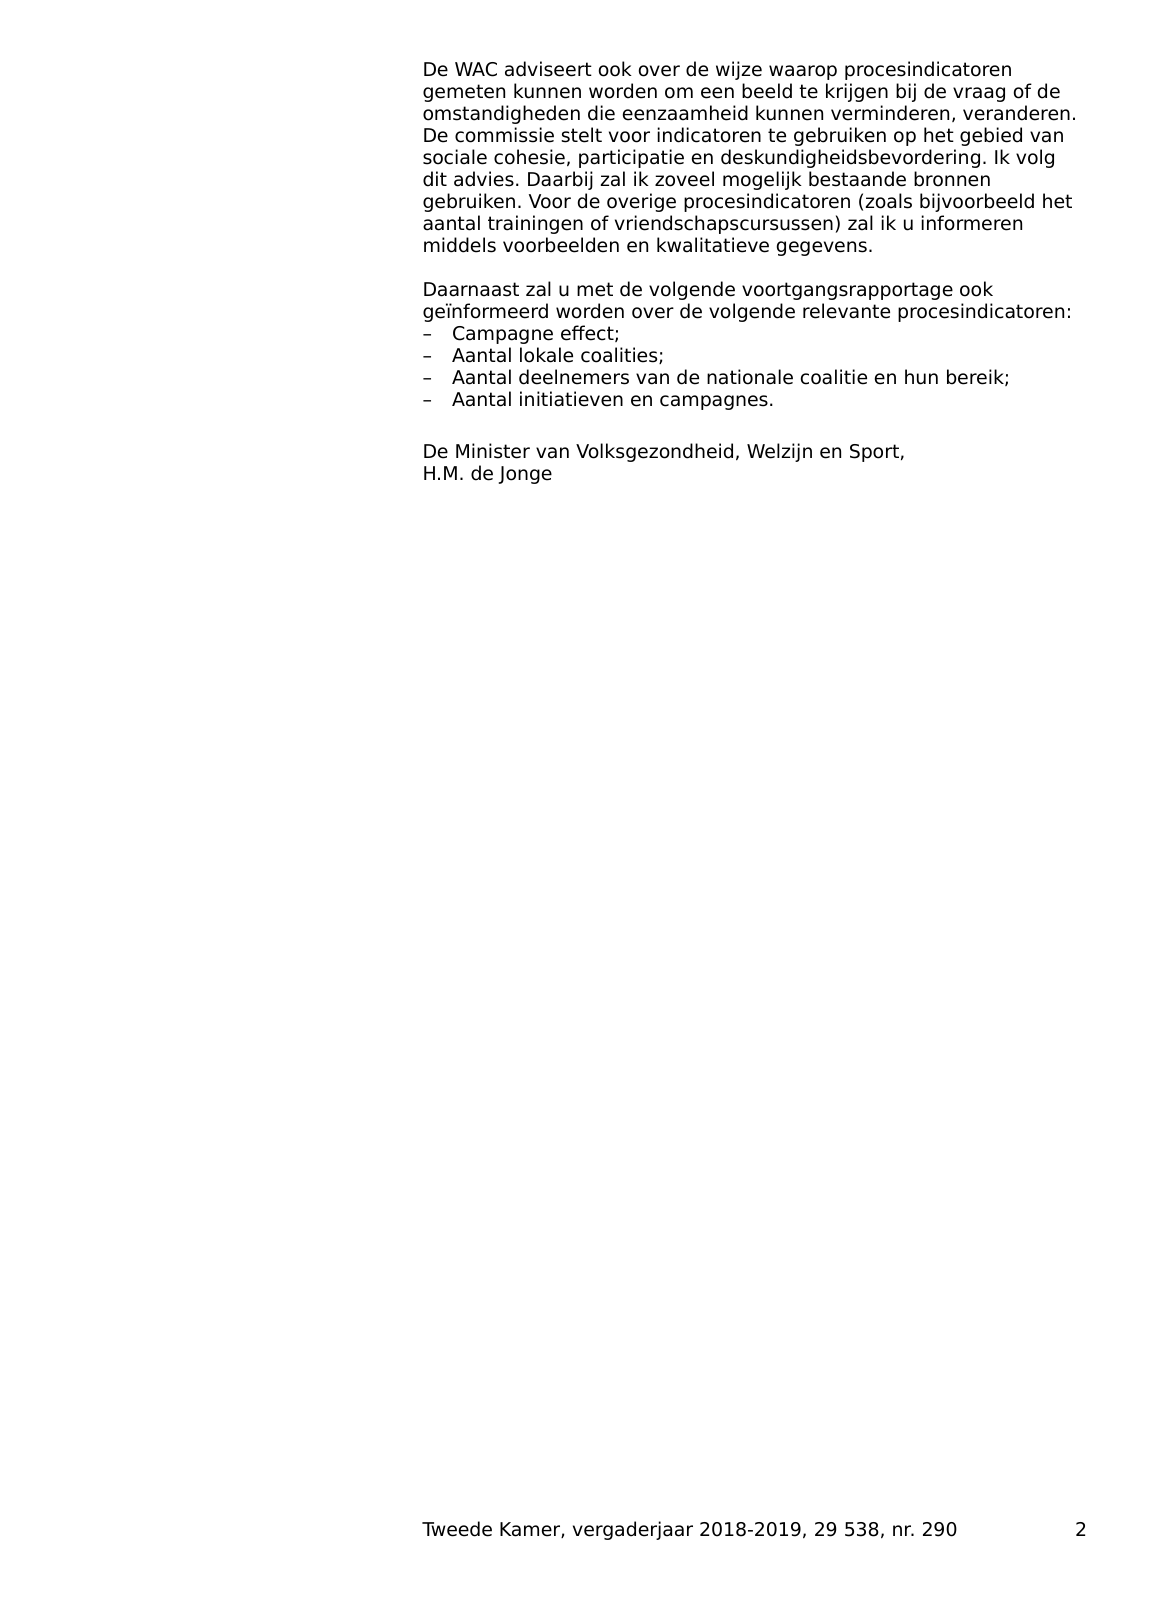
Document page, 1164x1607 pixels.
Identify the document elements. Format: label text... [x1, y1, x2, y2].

text De Minister van Volksgezondheid, Welzijn en Sport, H.M. de Jonge [422, 441, 1087, 485]
text – Aantal deelnemers van de nationale coalitie en hun bereik; [422, 367, 1087, 389]
text – Aantal lokale coalities; [422, 345, 1087, 367]
text – Aantal initiatieven en campagnes. [422, 389, 1087, 411]
text – Campagne effect; [422, 323, 1087, 345]
text Daarnaast zal u met de volgende voortgangsrapportage ook geïnformeerd worden over de volgende relevante procesindicatoren: [422, 279, 1087, 323]
text De WAC adviseert ook over de wijze waarop procesindicatoren gemeten kunnen worden om een beeld te krijgen bij de vraag of de omstandigheden die eenzaamheid kunnen verminderen, veranderen. De commissie stelt voor indicatoren te gebruiken op het gebied van sociale cohesie, participatie en deskundigheidsbevordering. Ik volg dit advies. Daarbij zal ik zoveel mogelijk bestaande bronnen gebruiken. Voor de overige procesindicatoren (zoals bijvoorbeeld het aantal trainingen of vriendschapscursussen) zal ik u informeren middels voorbeelden en kwalitatieve gegevens. [422, 59, 1087, 257]
